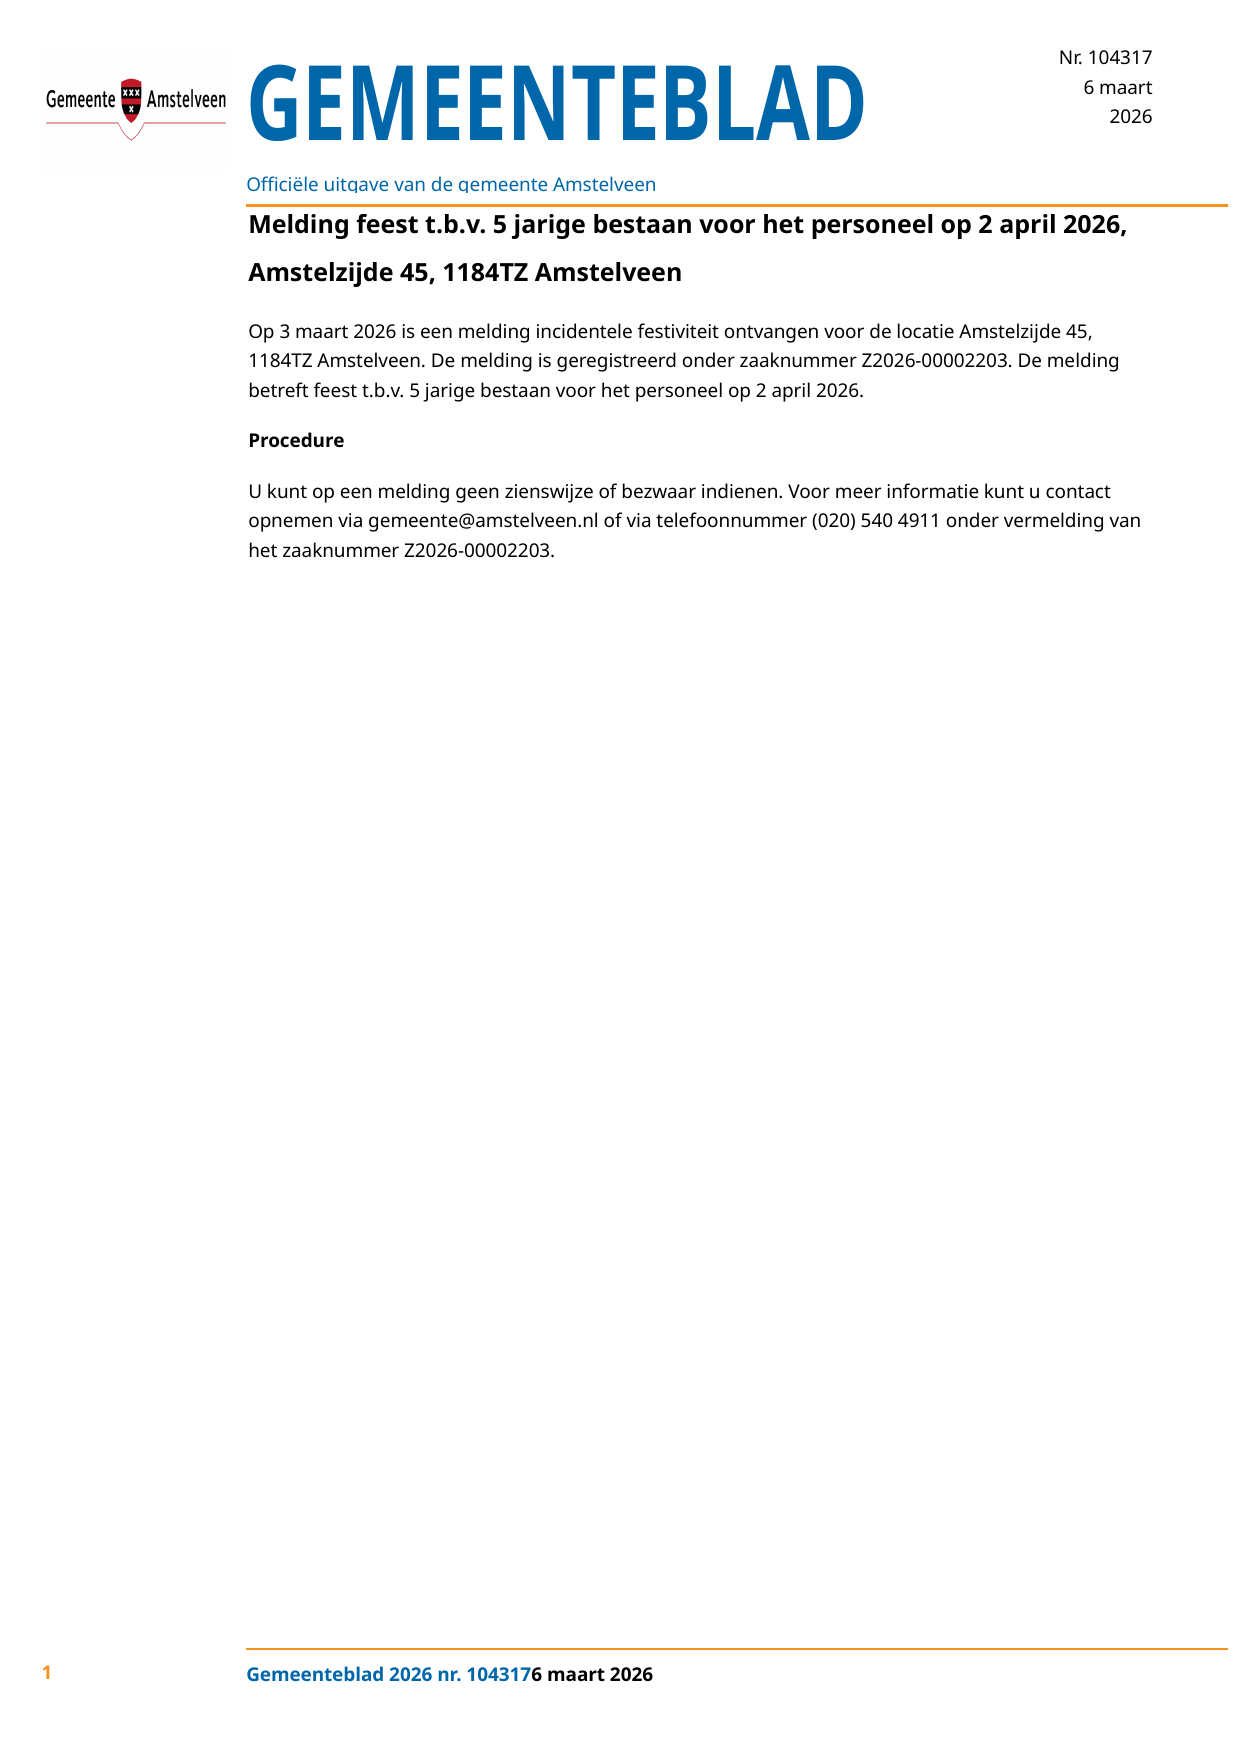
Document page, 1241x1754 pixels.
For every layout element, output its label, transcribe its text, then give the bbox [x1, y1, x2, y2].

picture [41, 47, 231, 172]
text Op 3 maart 2026 is een melding incidentele festiviteit ontvangen voor de locatie Amstelzijde 45, 1184TZ Amstelveen. De melding is geregistreerd onder zaaknummer Z2026-00002203. De melding betreft feest t.b.v. 5 jarige bestaan voor het personeel op 2 april 2026. [248, 318, 1152, 403]
text U kunt op een melding geen zienswijze of bezwaar indienen. Voor meer informatie kunt u contact opnemen via gemeente@amstelveen.nl of via telefoonnummer (020) 540 4911 onder vermelding van het zaaknummer Z2026-00002203. [248, 478, 1152, 563]
text Procedure [248, 427, 1152, 453]
text Melding feest t.b.v. 5 jarige bestaan voor het personeel op 2 april 2026, Amstelzijde 45, 1184TZ Amstelveen [248, 207, 1152, 288]
